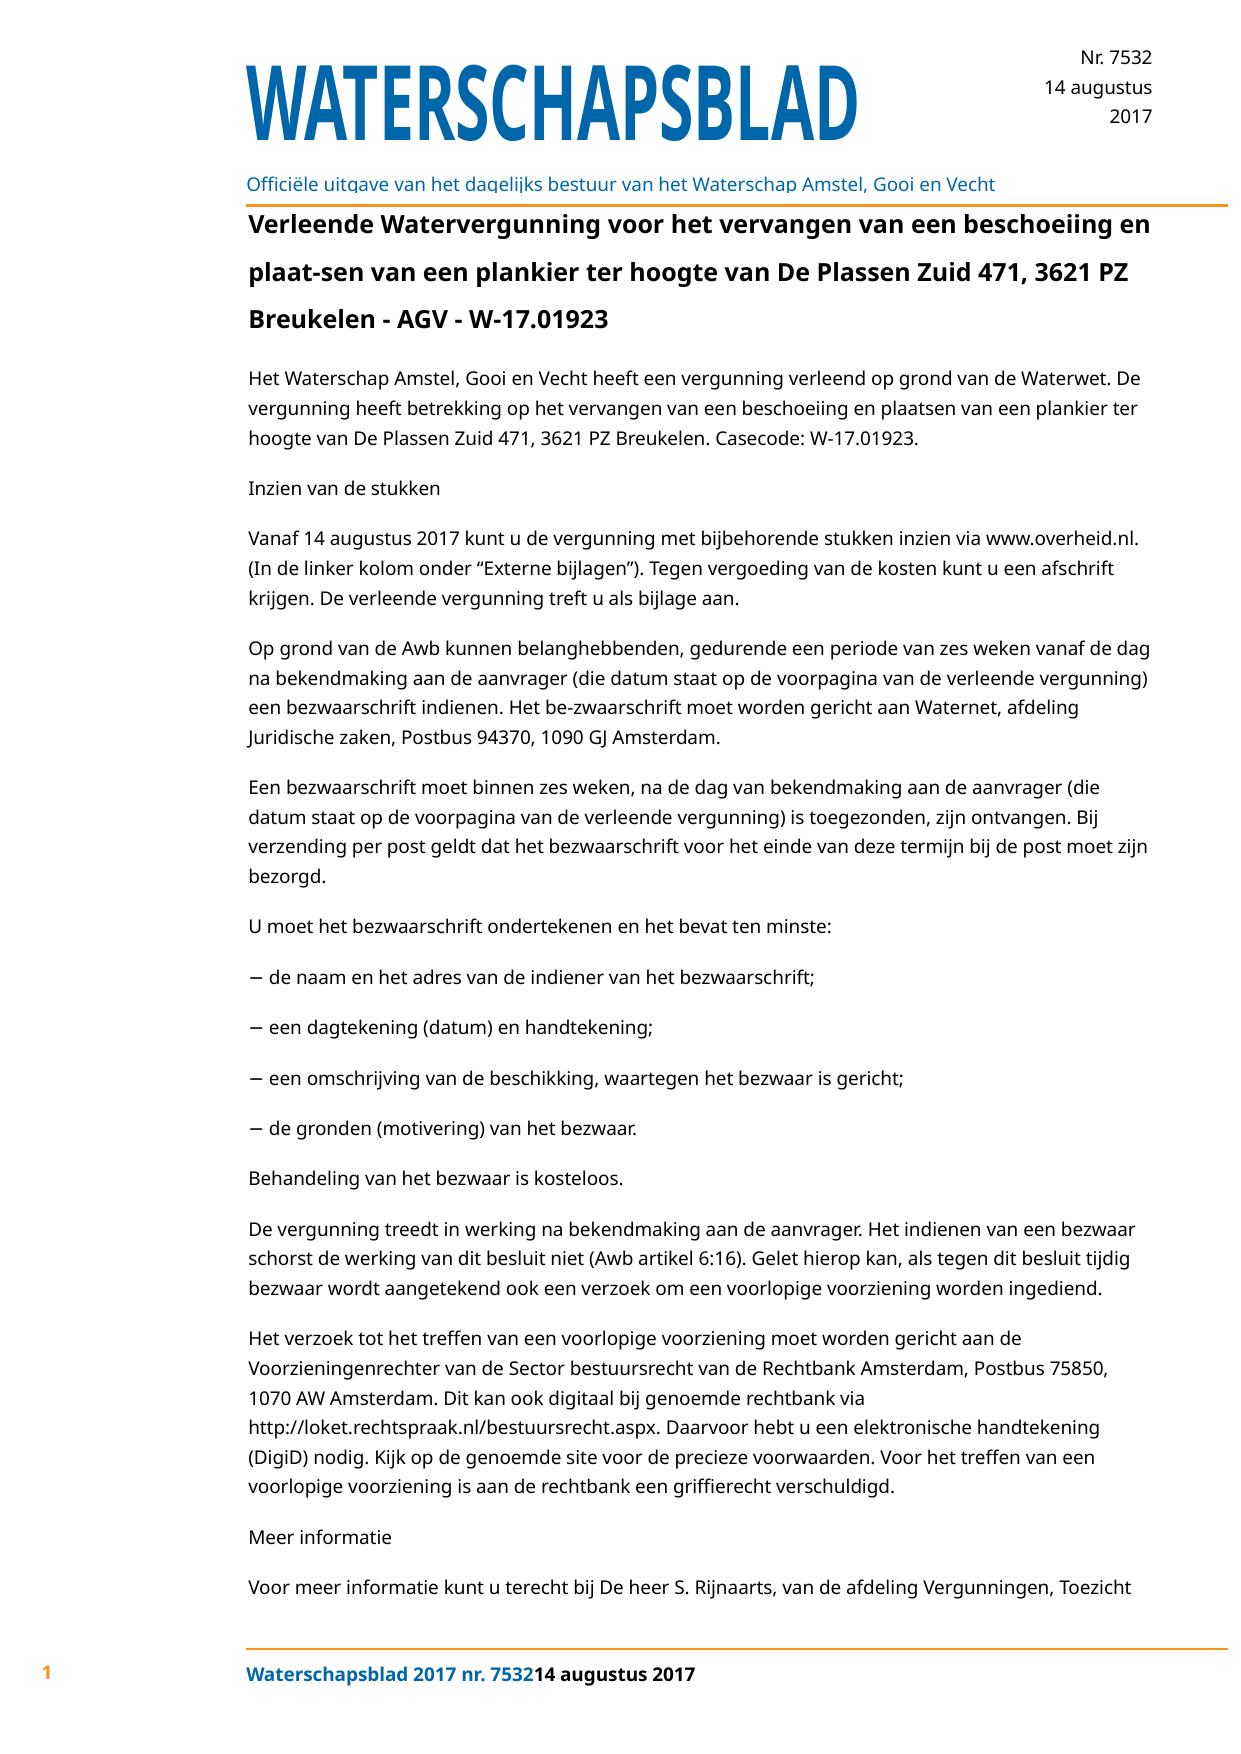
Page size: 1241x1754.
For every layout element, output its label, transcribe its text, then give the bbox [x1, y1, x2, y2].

text Meer informatie [248, 1524, 1152, 1549]
text − een omschrijving van de beschikking, waartegen het bezwaar is gericht; [248, 1065, 1152, 1090]
text Voor meer informatie kunt u terecht bij De heer S. Rijnaarts, van de afdeling Vergunningen, Toezicht [248, 1574, 1152, 1600]
text U moet het bezwaarschrift ondertekenen en het bevat ten minste: [248, 913, 1152, 939]
text Vanaf 14 augustus 2017 kunt u de vergunning met bijbehorende stukken inzien via www.overheid.nl. (In de linker kolom onder “Externe bijlagen”). Tegen vergoeding van de kosten kunt u een afschrift krijgen. De verleende vergunning treft u als bijlage aan. [248, 526, 1152, 610]
text Een bezwaarschrift moet binnen zes weken, na de dag van bekendmaking aan de aanvrager (die datum staat op de voorpagina van de verleende vergunning) is toegezonden, zijn ontvangen. Bij verzending per post geldt dat het bezwaarschrift voor het einde van deze termijn bij de post moet zijn bezorgd. [248, 774, 1152, 889]
text − een dagtekening (datum) en handtekening; [248, 1014, 1152, 1040]
picture [41, 47, 231, 172]
text − de naam en het adres van de indiener van het bezwaarschrift; [248, 964, 1152, 989]
text Het verzoek tot het treffen van een voorlopige voorziening moet worden gericht aan de Voorzieningenrechter van de Sector bestuursrecht van de Rechtbank Amsterdam, Postbus 75850, 1070 AW Amsterdam. Dit kan ook digitaal bij genoemde rechtbank via http://loket.rechtspraak.nl/bestuursrecht.aspx. Daarvoor hebt u een elektronische handtekening (DigiD) nodig. Kijk op de genoemde site voor de precieze voorwaarden. Voor het treffen van een voorlopige voorziening is aan de rechtbank een griffierecht verschuldigd. [248, 1326, 1152, 1499]
text De vergunning treedt in werking na bekendmaking aan de aanvrager. Het indienen van een bezwaar schorst de werking van dit besluit niet (Awb artikel 6:16). Gelet hierop kan, als tegen dit besluit tijdig bezwaar wordt aangetekend ook een verzoek om een voorlopige voorziening worden ingediend. [248, 1216, 1152, 1301]
text Behandeling van het bezwaar is kosteloos. [248, 1166, 1152, 1191]
text Op grond van de Awb kunnen belanghebbenden, gedurende een periode van zes weken vanaf de dag na bekendmaking aan de aanvrager (die datum staat op de voorpagina van de verleende vergunning) een bezwaarschrift indienen. Het be-zwaarschrift moet worden gericht aan Waternet, afdeling Juridische zaken, Postbus 94370, 1090 GJ Amsterdam. [248, 635, 1152, 749]
text Verleende Watervergunning voor het vervangen van een beschoeiing en plaat-sen van een plankier ter hoogte van De Plassen Zuid 471, 3621 PZ Breukelen - AGV - W-17.01923 [248, 207, 1152, 336]
text Inzien van de stukken [248, 475, 1152, 501]
text Het Waterschap Amstel, Gooi en Vecht heeft een vergunning verleend op grond van de Waterwet. De vergunning heeft betrekking op het vervangen van een beschoeiing en plaatsen van een plankier ter hoogte van De Plassen Zuid 471, 3621 PZ Breukelen. Casecode: W-17.01923. [248, 366, 1152, 450]
text − de gronden (motivering) van het bezwaar. [248, 1115, 1152, 1141]
